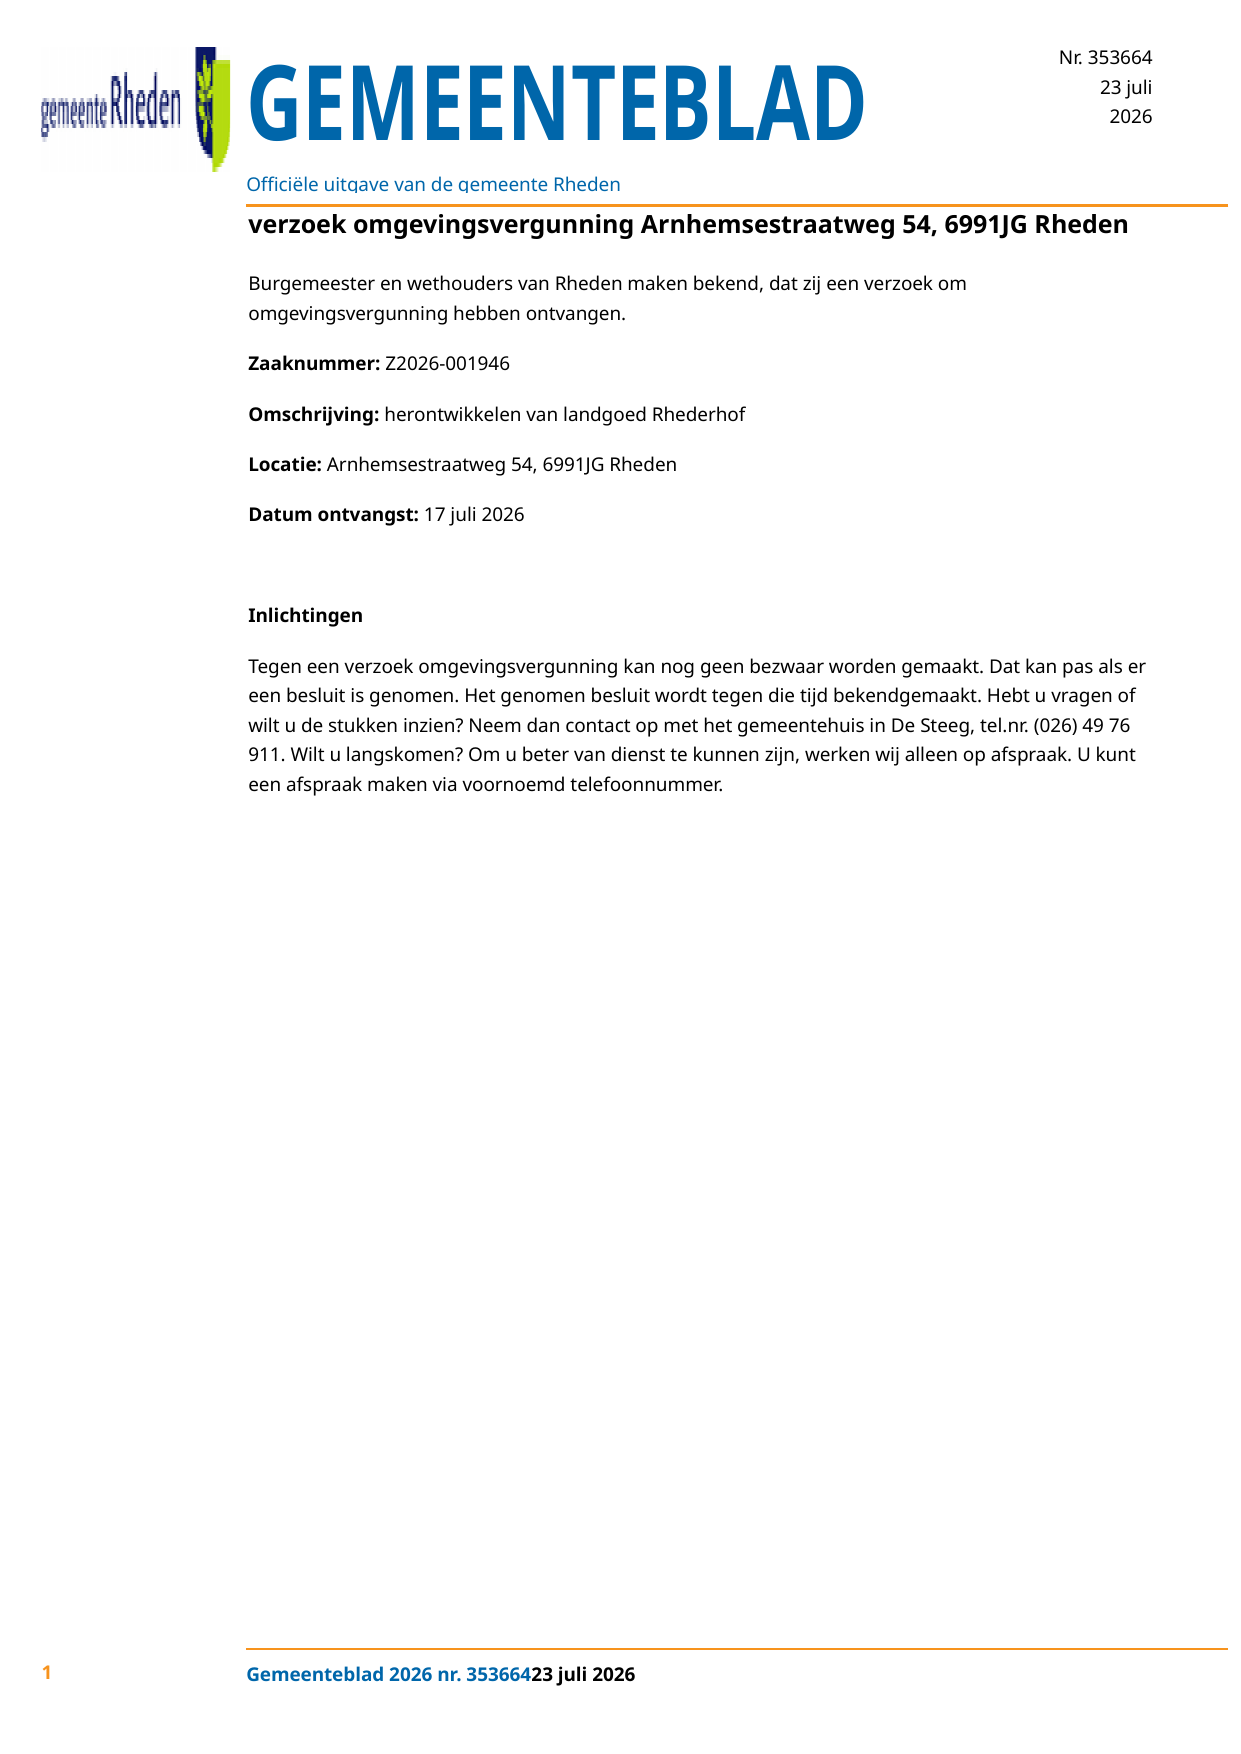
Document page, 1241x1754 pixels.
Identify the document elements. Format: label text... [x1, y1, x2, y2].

text Burgemeester en wethouders van Rheden maken bekend, dat zij een verzoek om omgevingsvergunning hebben ontvangen. [248, 270, 1152, 326]
text Zaaknummer: Z2026-001946 [248, 350, 1152, 376]
text Locatie: Arnhemsestraatweg 54, 6991JG Rheden [248, 451, 1152, 477]
text verzoek omgevingsvergunning Arnhemsestraatweg 54, 6991JG Rheden [248, 207, 1152, 241]
picture [41, 47, 231, 172]
text Omschrijving: herontwikkelen van landgoed Rhederhof [248, 401, 1152, 426]
text Tegen een verzoek omgevingsvergunning kan nog geen bezwaar worden gemaakt. Dat kan pas als er een besluit is genomen. Het genomen besluit wordt tegen die tijd bekendgemaakt. Hebt u vragen of wilt u de stukken inzien? Neem dan contact op met het gemeentehuis in De Steeg, tel.nr. (026) 49 76 911. Wilt u langskomen? Om u beter van dienst te kunnen zijn, werken wij alleen op afspraak. U kunt een afspraak maken via voornoemd telefoonnummer. [248, 653, 1152, 797]
text Inlichtingen [248, 602, 1152, 628]
text Datum ontvangst: 17 juli 2026 [248, 502, 1152, 527]
